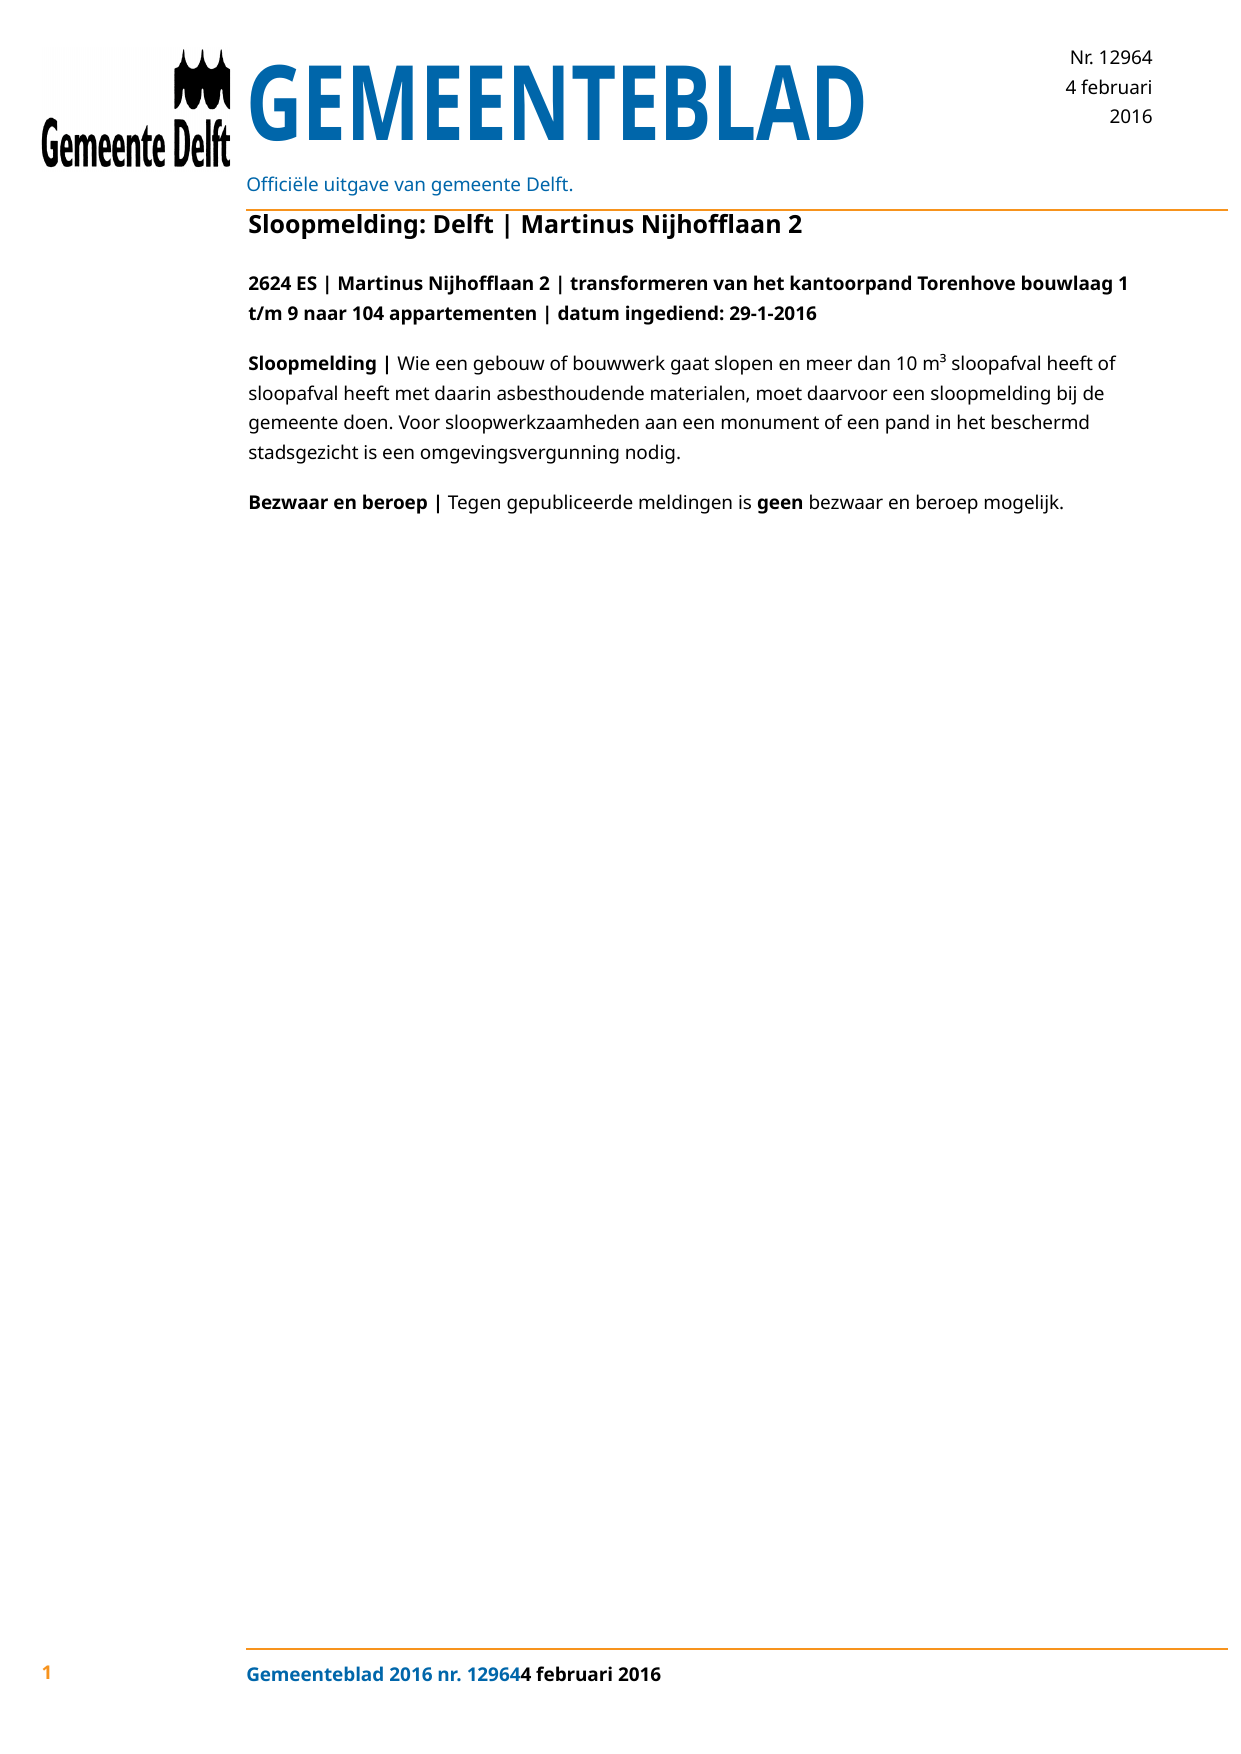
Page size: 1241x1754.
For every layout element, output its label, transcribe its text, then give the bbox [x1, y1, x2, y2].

picture [41, 47, 231, 172]
text Sloopmelding: Delft | Martinus Nijhofflaan 2 [248, 211, 1152, 241]
text Sloopmelding | Wie een gebouw of bouwwerk gaat slopen en meer dan 10 m³ sloopafval heeft of sloopafval heeft met daarin asbesthoudende materialen, moet daarvoor een sloopmelding bij de gemeente doen. Voor sloopwerkzaamheden aan een monument of een pand in het beschermd stadsgezicht is een omgevingsvergunning nodig. [248, 350, 1152, 465]
text 2624 ES | Martinus Nijhofflaan 2 | transformeren van het kantoorpand Torenhove bouwlaag 1 t/m 9 naar 104 appartementen | datum ingediend: 29-1-2016 [248, 270, 1152, 326]
text Bezwaar en beroep | Tegen gepubliceerde meldingen is geen bezwaar en beroep mogelijk. [248, 489, 1152, 515]
